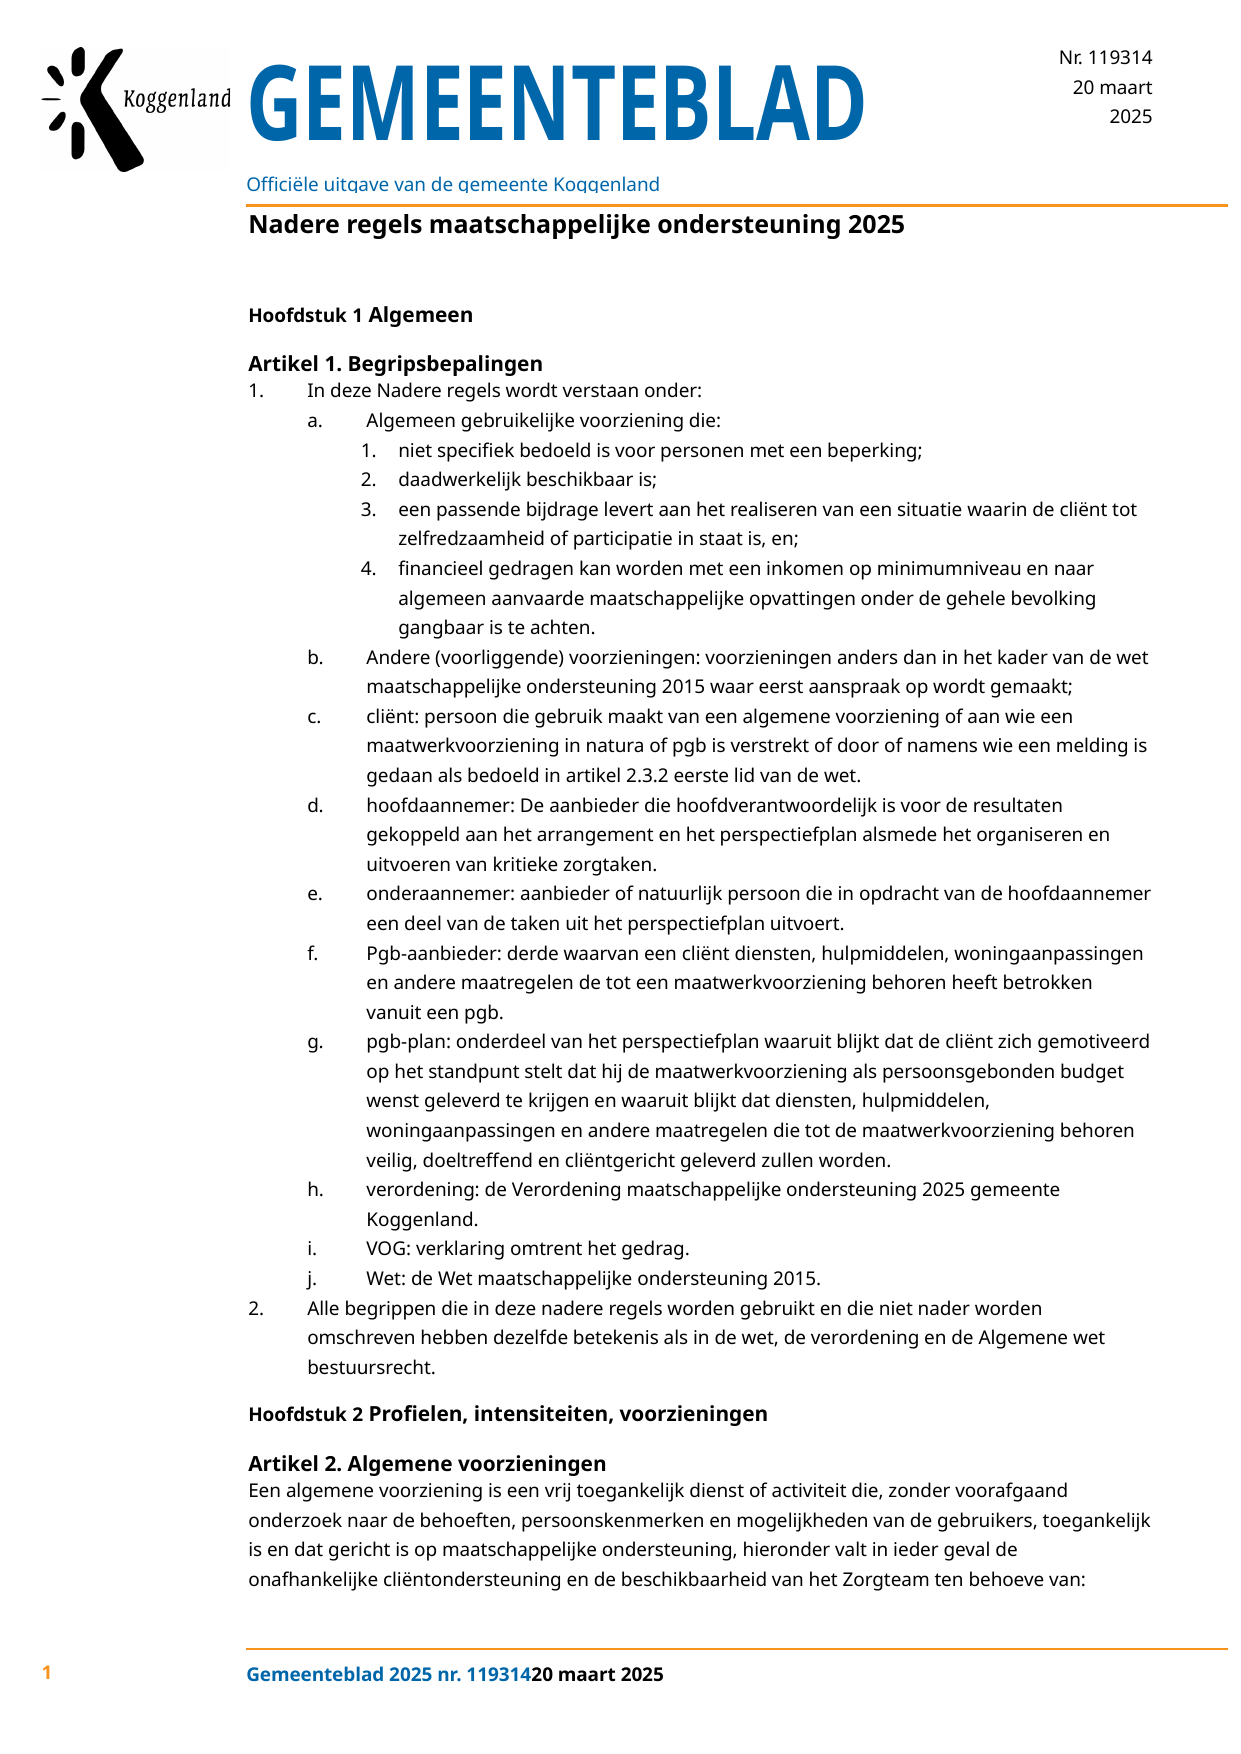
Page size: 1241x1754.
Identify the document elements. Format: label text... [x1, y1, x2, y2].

list Pgb-aanbieder: derde waarvan een cliënt diensten, hulpmiddelen, woningaanpassingen en andere maatregelen de tot een maatwerkvoorziening behoren heeft betrokken vanuit een pgb. [307, 940, 1152, 1024]
list Andere (voorliggende) voorzieningen: voorzieningen anders dan in het kader van de wet maatschappelijke ondersteuning 2015 waar eerst aanspraak op wordt gemaakt; [307, 644, 1152, 699]
list daadwerkelijk beschikbaar is; [361, 466, 1152, 492]
list VOG: verklaring omtrent het gedrag. [307, 1236, 1152, 1261]
list financieel gedragen kan worden met een inkomen op minimumniveau en naar algemeen aanvaarde maatschappelijke opvattingen onder de gehele bevolking gangbaar is te achten. [361, 555, 1152, 640]
list hoofdaannemer: De aanbieder die hoofdverantwoordelijk is voor de resultaten gekoppeld aan het arrangement en het perspectiefplan alsmede het organiseren en uitvoeren van kritieke zorgtaken. [307, 792, 1152, 877]
list Algemeen gebruikelijke voorziening die: [307, 407, 1152, 433]
list onderaannemer: aanbieder of natuurlijk persoon die in opdracht van de hoofdaannemer een deel van de taken uit het perspectiefplan uitvoert. [307, 881, 1152, 936]
list In deze Nadere regels wordt verstaan onder: [248, 378, 1152, 403]
list niet specifiek bedoeld is voor personen met een beperking; [361, 437, 1152, 462]
picture [41, 47, 231, 172]
text Een algemene voorziening is een vrij toegankelijk dienst of activiteit die, zonder voorafgaand onderzoek naar de behoeften, persoonskenmerken en mogelijkheden van de gebruikers, toegankelijk is en dat gericht is op maatschappelijke ondersteuning, hieronder valt in ieder geval de onafhankelijke cliëntondersteuning en de beschikbaarheid van het Zorgteam ten behoeve van: [248, 1477, 1152, 1592]
text Nadere regels maatschappelijke ondersteuning 2025 [248, 207, 1152, 241]
list pgb-plan: onderdeel van het perspectiefplan waaruit blijkt dat de cliënt zich gemotiveerd op het standpunt stelt dat hij de maatwerkvoorziening als persoonsgebonden budget wenst geleverd te krijgen en waaruit blijkt dat diensten, hulpmiddelen, woningaanpassingen en andere maatregelen die tot de maatwerkvoorziening behoren veilig, doeltreffend en cliëntgericht geleverd zullen worden. [307, 1028, 1152, 1172]
list Alle begrippen die in deze nadere regels worden gebruikt en die niet nader worden omschreven hebben dezelfde betekenis als in de wet, de verordening en de Algemene wet bestuursrecht. [248, 1295, 1152, 1379]
list Wet: de Wet maatschappelijke ondersteuning 2015. [307, 1265, 1152, 1291]
list cliënt: persoon die gebruik maakt van een algemene voorziening of aan wie een maatwerkvoorziening in natura of pgb is verstrekt of door of namens wie een melding is gedaan als bedoeld in artikel 2.3.2 eerste lid van de wet. [307, 703, 1152, 788]
text Artikel 1. Begripsbepalingen [248, 349, 1152, 378]
text Hoofdstuk 2 Profielen, intensiteiten, voorzieningen [248, 1399, 1152, 1428]
text Artikel 2. Algemene voorzieningen [248, 1449, 1152, 1477]
list een passende bijdrage levert aan het realiseren van een situatie waarin de cliënt tot zelfredzaamheid of participatie in staat is, en; [361, 496, 1152, 551]
text Hoofdstuk 1 Algemeen [248, 300, 1152, 328]
list verordening: de Verordening maatschappelijke ondersteuning 2025 gemeente Koggenland. [307, 1176, 1152, 1232]
